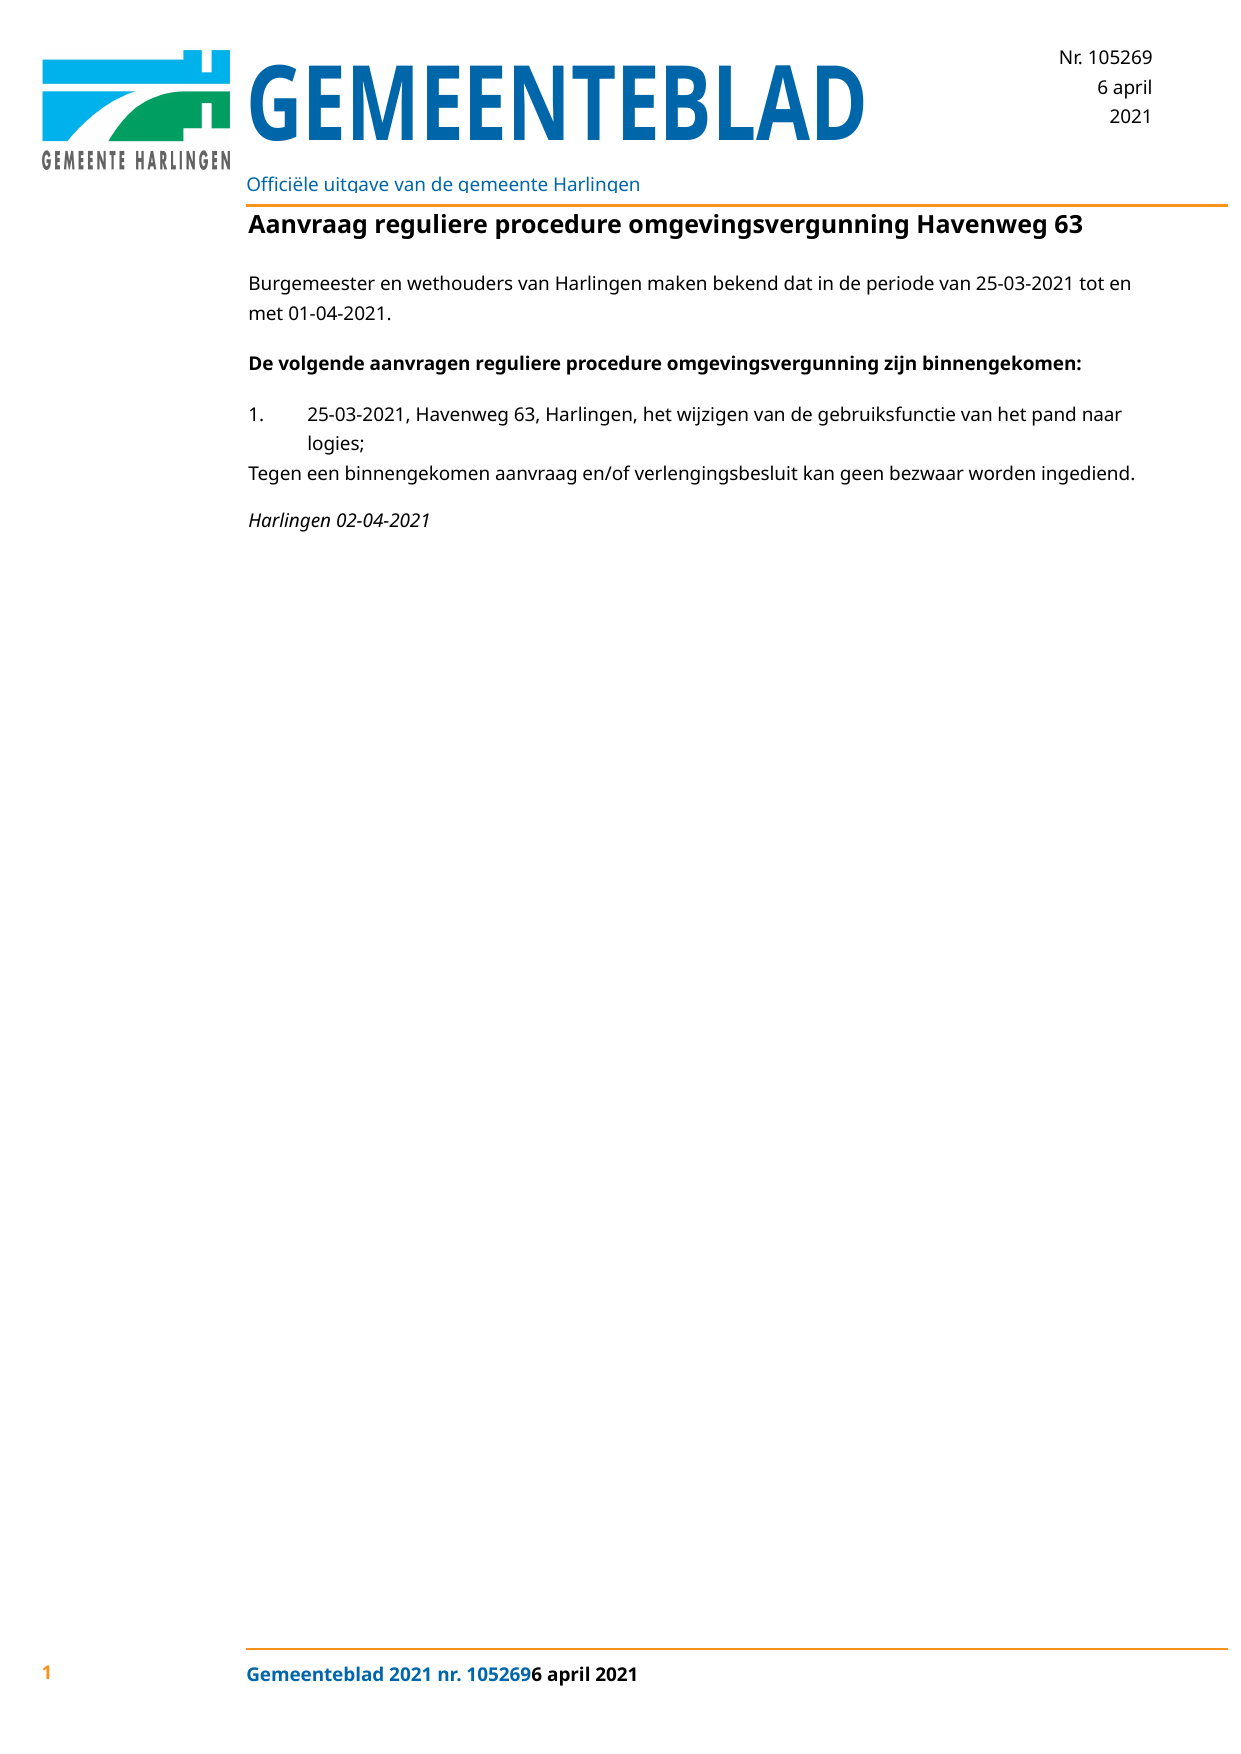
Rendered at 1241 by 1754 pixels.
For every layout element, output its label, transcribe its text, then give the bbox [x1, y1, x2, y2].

picture [41, 47, 231, 172]
text Tegen een binnengekomen aanvraag en/of verlengingsbesluit kan geen bezwaar worden ingediend. [248, 460, 1152, 486]
text Burgemeester en wethouders van Harlingen maken bekend dat in de periode van 25-03-2021 tot en met 01-04-2021. [248, 270, 1152, 326]
list 25-03-2021, Havenweg 63, Harlingen, het wijzigen van de gebruiksfunctie van het pand naar logies; [248, 401, 1152, 456]
text De volgende aanvragen reguliere procedure omgevingsvergunning zijn binnengekomen: [248, 350, 1152, 376]
text Aanvraag reguliere procedure omgevingsvergunning Havenweg 63 [248, 207, 1152, 241]
text Harlingen 02-04-2021 [248, 508, 1152, 533]
